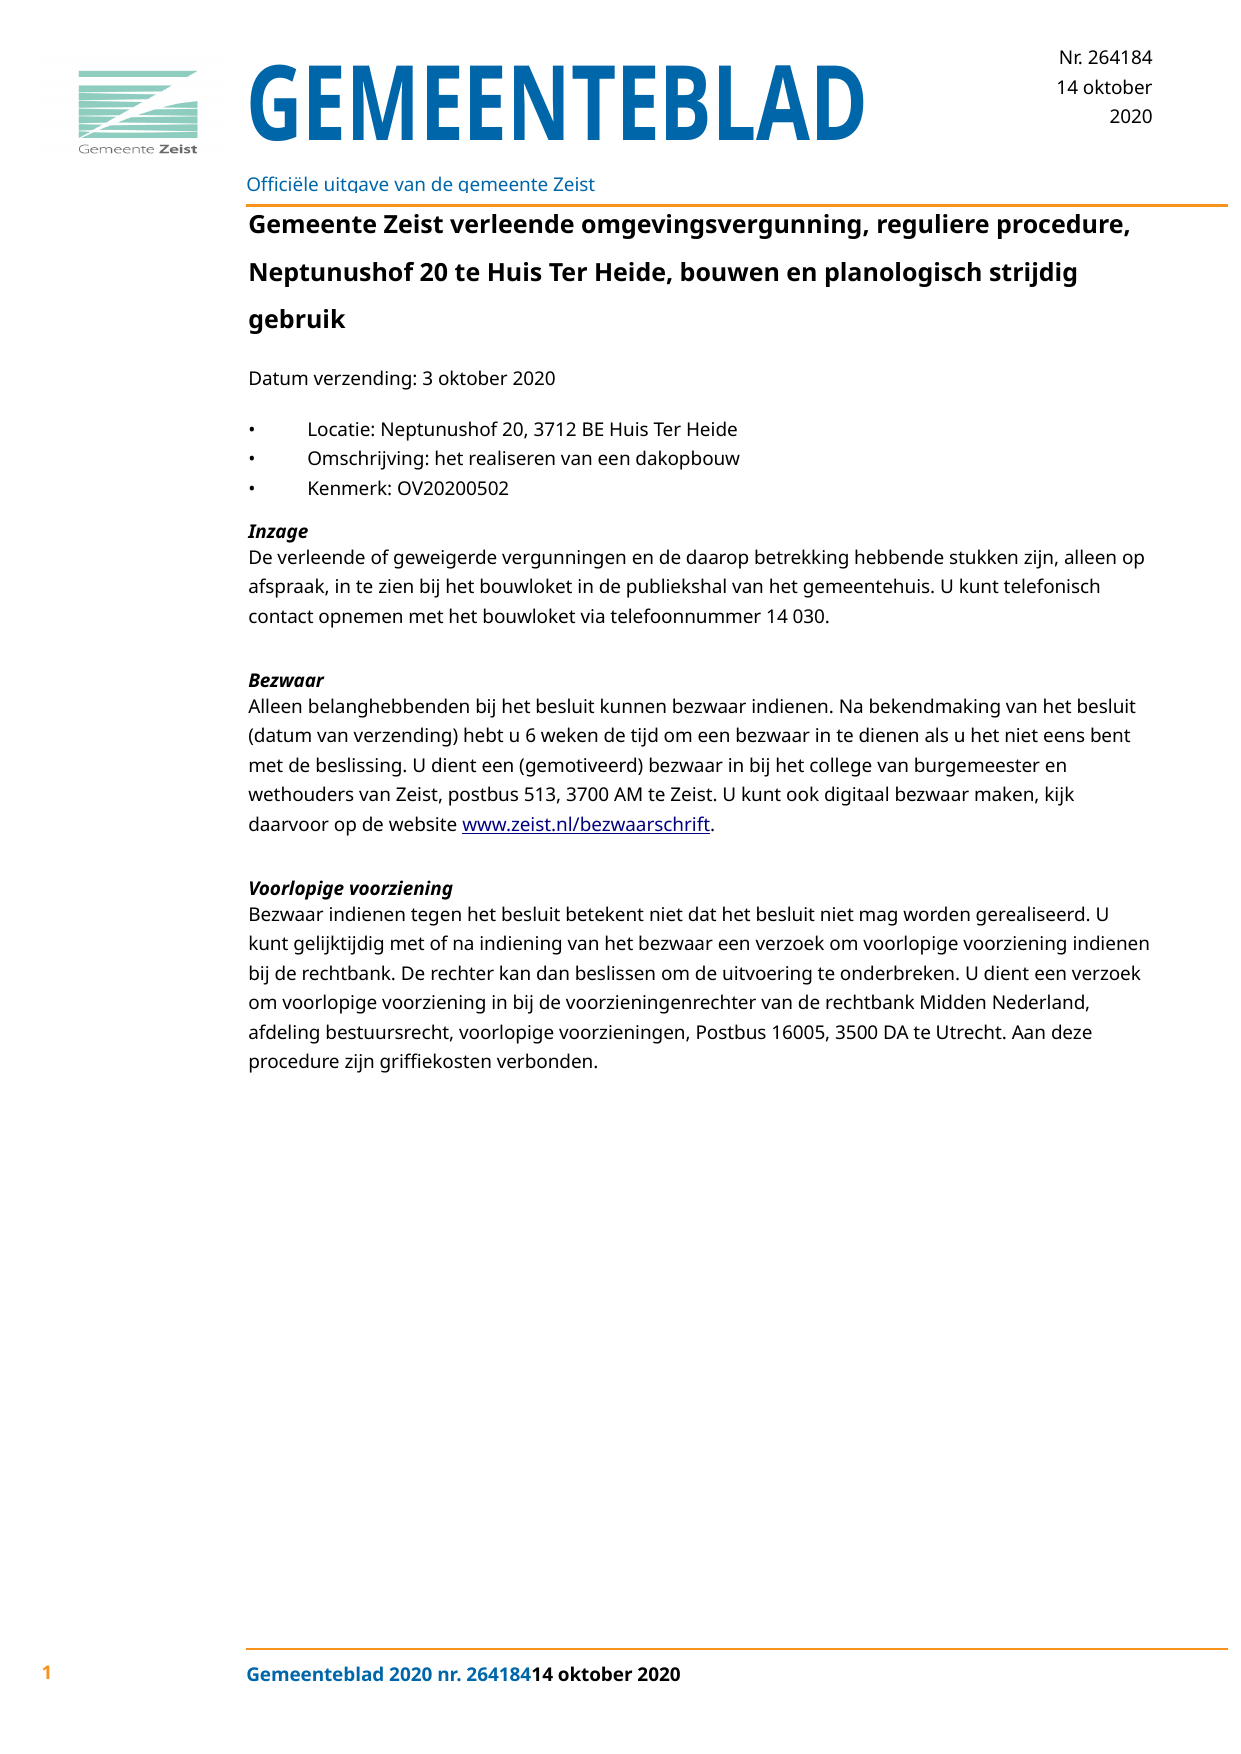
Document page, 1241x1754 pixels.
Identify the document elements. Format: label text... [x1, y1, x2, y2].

picture [41, 47, 231, 172]
text De verleende of geweigerde vergunningen en de daarop betrekking hebbende stukken zijn, alleen op afspraak, in te zien bij het bouwloket in de publiekshal van het gemeentehuis. U kunt telefonisch contact opnemen met het bouwloket via telefoonnummer 14 030. [248, 544, 1152, 629]
text Alleen belanghebbenden bij het besluit kunnen bezwaar indienen. Na bekendmaking van het besluit (datum van verzending) hebt u 6 weken de tijd om een bezwaar in te dienen als u het niet eens bent met de beslissing. U dient een (gemotiveerd) bezwaar in bij het college van burgemeester en wethouders van Zeist, postbus 513, 3700 AM te Zeist. U kunt ook digitaal bezwaar maken, kijk daarvoor op de website www.zeist.nl/bezwaarschrift. [248, 693, 1152, 837]
list Omschrijving: het realiseren van een dakopbouw [248, 446, 1152, 471]
text Inzage [248, 518, 1152, 544]
text Bezwaar indienen tegen het besluit betekent niet dat het besluit niet mag worden gerealiseerd. U kunt gelijktijdig met of na indiening van het bezwaar een verzoek om voorlopige voorziening indienen bij de rechtbank. De rechter kan dan beslissen om de uitvoering te onderbreken. U dient een verzoek om voorlopige voorziening in bij de voorzieningenrechter van de rechtbank Midden Nederland, afdeling bestuursrecht, voorlopige voorzieningen, Postbus 16005, 3500 DA te Utrecht. Aan deze procedure zijn griffiekosten verbonden. [248, 901, 1152, 1074]
text Gemeente Zeist verleende omgevingsvergunning, reguliere procedure, Neptunushof 20 te Huis Ter Heide, bouwen en planologisch strijdig gebruik [248, 207, 1152, 336]
text Bezwaar [248, 667, 1152, 693]
text Datum verzending: 3 oktober 2020 [248, 366, 1152, 391]
text Voorlopige voorziening [248, 875, 1152, 901]
list Kenmerk: OV20200502 [248, 475, 1152, 501]
list Locatie: Neptunushof 20, 3712 BE Huis Ter Heide [248, 416, 1152, 442]
